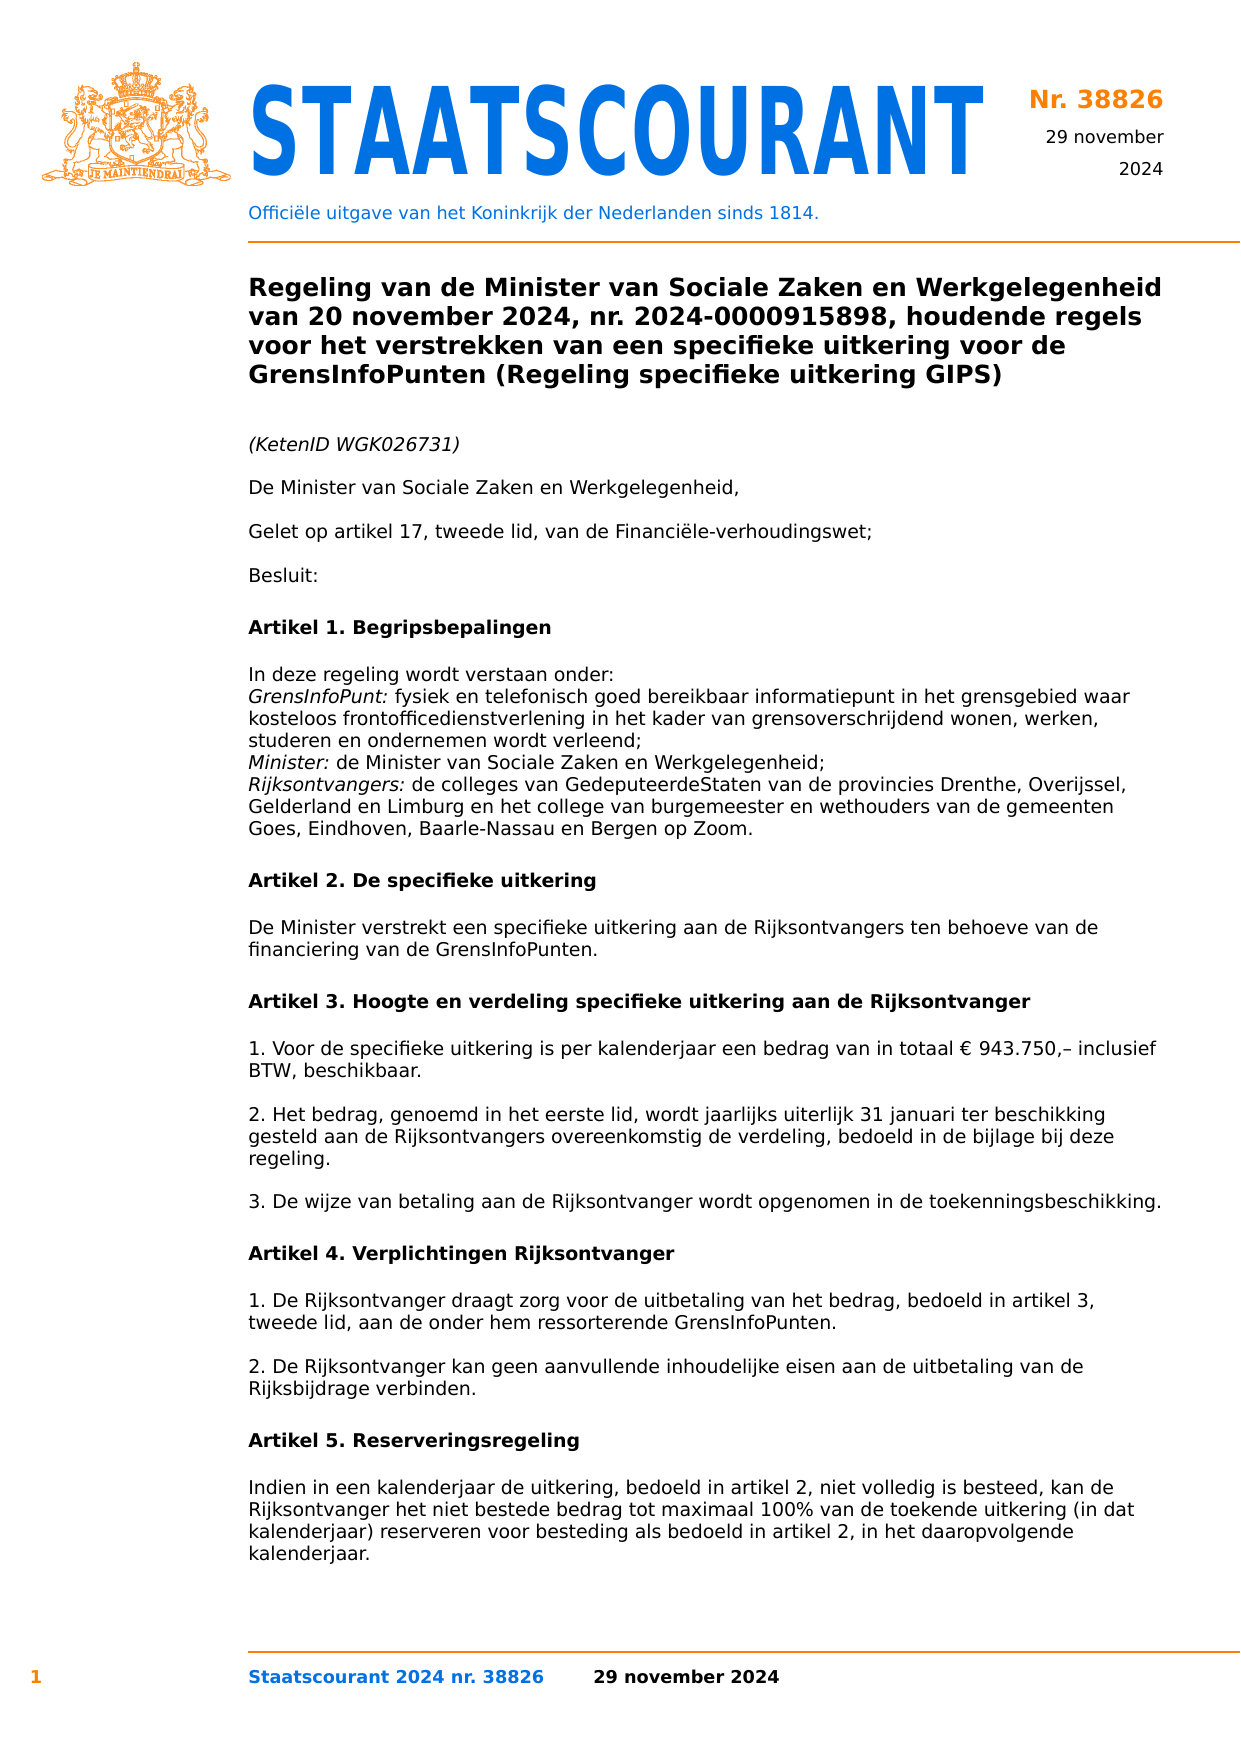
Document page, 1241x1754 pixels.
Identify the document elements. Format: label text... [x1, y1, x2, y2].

text In deze regeling wordt verstaan onder: [248, 664, 1163, 686]
text 1. De Rijksontvanger draagt zorg voor de uitbetaling van het bedrag, bedoeld in artikel 3, tweede lid, aan de onder hem ressorterende GrensInfoPunten. [248, 1290, 1163, 1334]
picture [41, 62, 231, 186]
subtitle Artikel 2. De specifieke uitkering [248, 870, 1163, 892]
text (KetenID WGK026731) [248, 433, 1163, 455]
text De Minister van Sociale Zaken en Werkgelegenheid, [248, 477, 1163, 499]
table_cell 29 november [998, 121, 1240, 153]
text Besluit: [248, 565, 1163, 587]
text 3. De wijze van betaling aan de Rijksontvanger wordt opgenomen in de toekenningsbeschikking. [248, 1191, 1163, 1213]
table_header Nr. 38826 [998, 62, 1240, 121]
subtitle Regeling van de Minister van Sociale Zaken en Werkgelegenheid van 20 november 2024, nr. 2024-0000915898, houdende regels voor het verstrekken van een specifieke uitkering voor de GrensInfoPunten (Regeling specifieke uitkering GIPS) [248, 273, 1163, 390]
table_header [25, 62, 248, 241]
table_cell 2024 [998, 153, 1240, 203]
subtitle Artikel 1. Begripsbepalingen [248, 617, 1163, 639]
table_cell Officiële uitgave van het Koninkrijk der Nederlanden sinds 1814. [248, 203, 1240, 241]
text Gelet op artikel 17, tweede lid, van de Financiële-verhoudingswet; [248, 521, 1163, 543]
text De Minister verstrekt een specifieke uitkering aan de Rijksontvangers ten behoeve van de financiering van de GrensInfoPunten. [248, 917, 1163, 961]
text GrensInfoPunt: fysiek en telefonisch goed bereikbaar informatiepunt in het grensgebied waar kosteloos frontofficedienstverlening in het kader van grensoverschrijdend wonen, werken, studeren en ondernemen wordt verleend; [248, 686, 1163, 752]
subtitle Artikel 4. Verplichtingen Rijksontvanger [248, 1243, 1163, 1265]
text 1. Voor de specifieke uitkering is per kalenderjaar een bedrag van in totaal € 943.750,– inclusief BTW, beschikbaar. [248, 1038, 1163, 1082]
subtitle Artikel 5. Reserveringsregeling [248, 1430, 1163, 1452]
text Minister: de Minister van Sociale Zaken en Werkgelegenheid; [248, 752, 1163, 774]
text Rijksontvangers: de colleges van GedeputeerdeStaten van de provincies Drenthe, Overijssel, Gelderland en Limburg en het college van burgemeester en wethouders van de gemeenten Goes, Eindhoven, Baarle-Nassau en Bergen op Zoom. [248, 774, 1163, 840]
text 2. Het bedrag, genoemd in het eerste lid, wordt jaarlijks uiterlijk 31 januari ter beschikking gesteld aan de Rijksontvangers overeenkomstig de verdeling, bedoeld in de bijlage bij deze regeling. [248, 1103, 1163, 1169]
text Indien in een kalenderjaar de uitkering, bedoeld in artikel 2, niet volledig is besteed, kan de Rijksontvanger het niet bestede bedrag tot maximaal 100% van de toekende uitkering (in dat kalenderjaar) reserveren voor besteding als bedoeld in artikel 2, in het daaropvolgende kalenderjaar. [248, 1477, 1163, 1565]
table_header STAATSCOURANT [248, 62, 998, 203]
text 2. De Rijksontvanger kan geen aanvullende inhoudelijke eisen aan de uitbetaling van de Rijksbijdrage verbinden. [248, 1356, 1163, 1400]
subtitle Artikel 3. Hoogte en verdeling specifieke uitkering aan de Rijksontvanger [248, 991, 1163, 1013]
